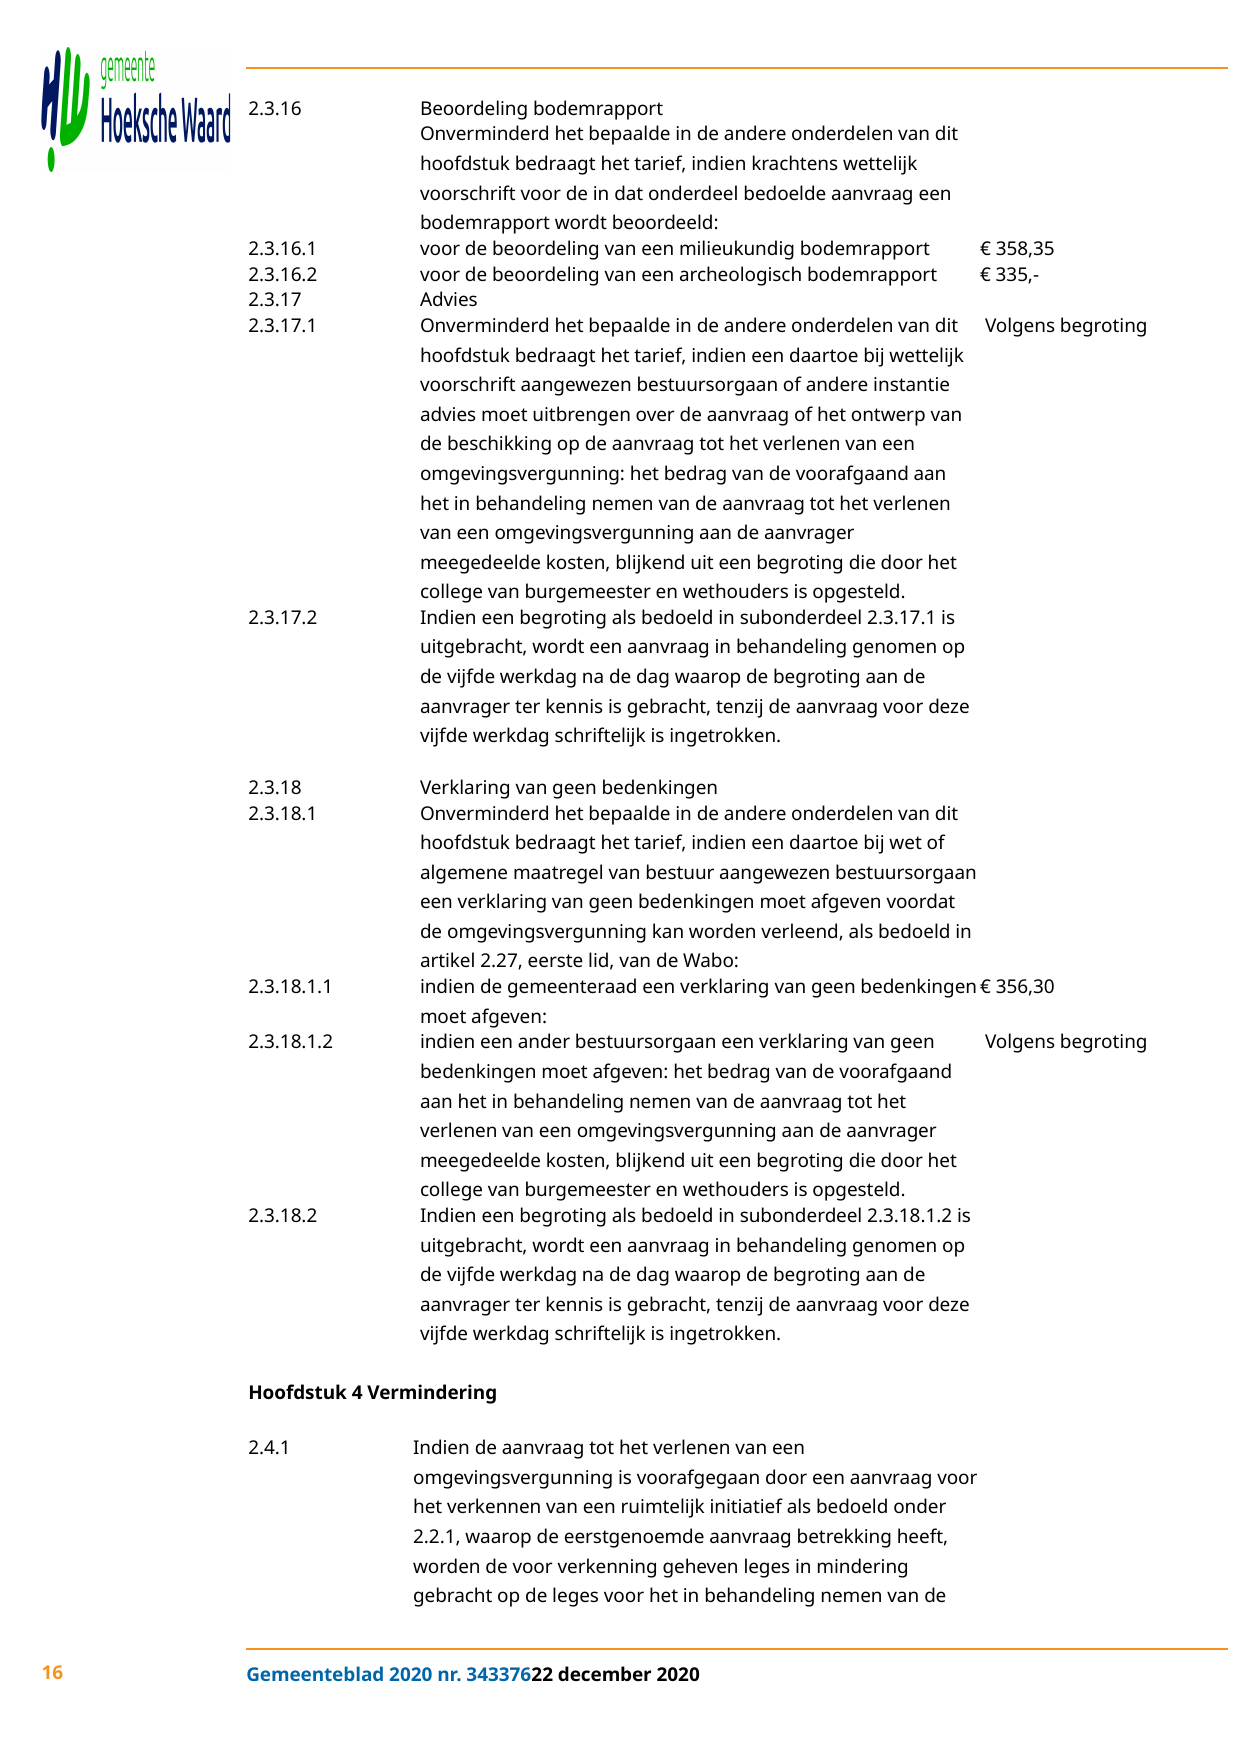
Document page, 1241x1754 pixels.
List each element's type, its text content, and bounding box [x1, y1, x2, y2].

table_cell € 358,35 [980, 235, 1152, 261]
table_cell Onverminderd het bepaalde in de andere onderdelen van dit hoofdstuk bedraagt het tarief, indien een daartoe bij wettelijk voorschrift aangewezen bestuursorgaan of andere instantie advies moet uitbrengen over de aanvraag of het ontwerp van de beschikking op de aanvraag tot het verlenen van een omgevingsvergunning: het bedrag van de voorafgaand aan het in behandeling nemen van de aanvraag tot het verlenen van een omgevingsvergunning aan de aanvrager meegedeelde kosten, blijkend uit een begroting die door het college van burgemeester en wethouders is opgesteld. [420, 312, 980, 604]
table_cell voor de beoordeling van een archeologisch bodemrapport [420, 261, 980, 286]
table_cell [980, 604, 1152, 748]
table_cell Indien een begroting als bedoeld in subonderdeel 2.3.17.1 is uitgebracht, wordt een aanvraag in behandeling genomen op de vijfde werkdag na de dag waarop de begroting aan de aanvrager ter kennis is gebracht, tenzij de aanvraag voor deze vijfde werkdag schriftelijk is ingetrokken. [420, 604, 980, 748]
table_cell [980, 95, 1152, 121]
table_cell Onverminderd het bepaalde in de andere onderdelen van dit hoofdstuk bedraagt het tarief, indien krachtens wettelijk voorschrift voor de in dat onderdeel bedoelde aanvraag een bodemrapport wordt beoordeeld: [420, 121, 980, 235]
table_cell 2.3.18.2 [248, 1202, 420, 1346]
table_cell [980, 774, 1152, 800]
table_cell 2.3.17.2 [248, 604, 420, 748]
table_header [987, 1409, 1152, 1434]
table_cell indien de gemeenteraad een verklaring van geen bedenkingen moet afgeven: [420, 973, 980, 1029]
table_cell € 356,30 [980, 973, 1152, 1029]
table_cell 2.3.18.1.1 [248, 973, 420, 1029]
table_header [248, 1409, 413, 1434]
table_cell [980, 748, 1152, 774]
table_cell Onverminderd het bepaalde in de andere onderdelen van dit hoofdstuk bedraagt het tarief, indien een daartoe bij wet of algemene maatregel van bestuur aangewezen bestuursorgaan een verklaring van geen bedenkingen moet afgeven voordat de omgevingsvergunning kan worden verleend, als bedoeld in artikel 2.27, eerste lid, van de Wabo: [420, 800, 980, 973]
table_cell [980, 121, 1152, 235]
table_cell Advies [420, 286, 980, 312]
table_cell € 335,- [980, 261, 1152, 286]
table_cell 2.3.18.1 [248, 800, 420, 973]
table_cell [248, 748, 420, 774]
table_cell [987, 1435, 1152, 1608]
table_cell 2.3.18.1.2 [248, 1029, 420, 1202]
table_cell 2.4.1 [248, 1435, 413, 1608]
table_cell 2.3.17.1 [248, 312, 420, 604]
table_cell Indien een begroting als bedoeld in subonderdeel 2.3.18.1.2 is uitgebracht, wordt een aanvraag in behandeling genomen op de vijfde werkdag na de dag waarop de begroting aan de aanvrager ter kennis is gebracht, tenzij de aanvraag voor deze vijfde werkdag schriftelijk is ingetrokken. [420, 1202, 980, 1346]
table_cell indien een ander bestuursorgaan een verklaring van geen bedenkingen moet afgeven: het bedrag van de voorafgaand aan het in behandeling nemen van de aanvraag tot het verlenen van een omgevingsvergunning aan de aanvrager meegedeelde kosten, blijkend uit een begroting die door het college van burgemeester en wethouders is opgesteld. [420, 1029, 980, 1202]
table_cell [980, 1202, 1152, 1346]
table_cell voor de beoordeling van een milieukundig bodemrapport [420, 235, 980, 261]
table_cell 2.3.16.1 [248, 235, 420, 261]
table_cell [248, 121, 420, 235]
table_cell Volgens begroting [980, 1029, 1152, 1202]
table_cell Volgens begroting [980, 312, 1152, 604]
table_cell [980, 800, 1152, 973]
table_cell Indien de aanvraag tot het verlenen van een omgevingsvergunning is voorafgegaan door een aanvraag voor het verkennen van een ruimtelijk initiatief als bedoeld onder 2.2.1, waarop de eerstgenoemde aanvraag betrekking heeft, worden de voor verkenning geheven leges in mindering gebracht op de leges voor het in behandeling nemen van de [413, 1435, 987, 1608]
picture [41, 47, 231, 172]
table_cell Beoordeling bodemrapport [420, 95, 980, 121]
text Hoofdstuk 4 Vermindering [248, 1379, 1152, 1405]
table_cell [420, 748, 980, 774]
table_cell 2.3.16 [248, 95, 420, 121]
table_cell [980, 286, 1152, 312]
table_cell Verklaring van geen bedenkingen [420, 774, 980, 800]
table_header [413, 1409, 987, 1434]
table_cell 2.3.18 [248, 774, 420, 800]
table_cell 2.3.16.2 [248, 261, 420, 286]
table_cell 2.3.17 [248, 286, 420, 312]
